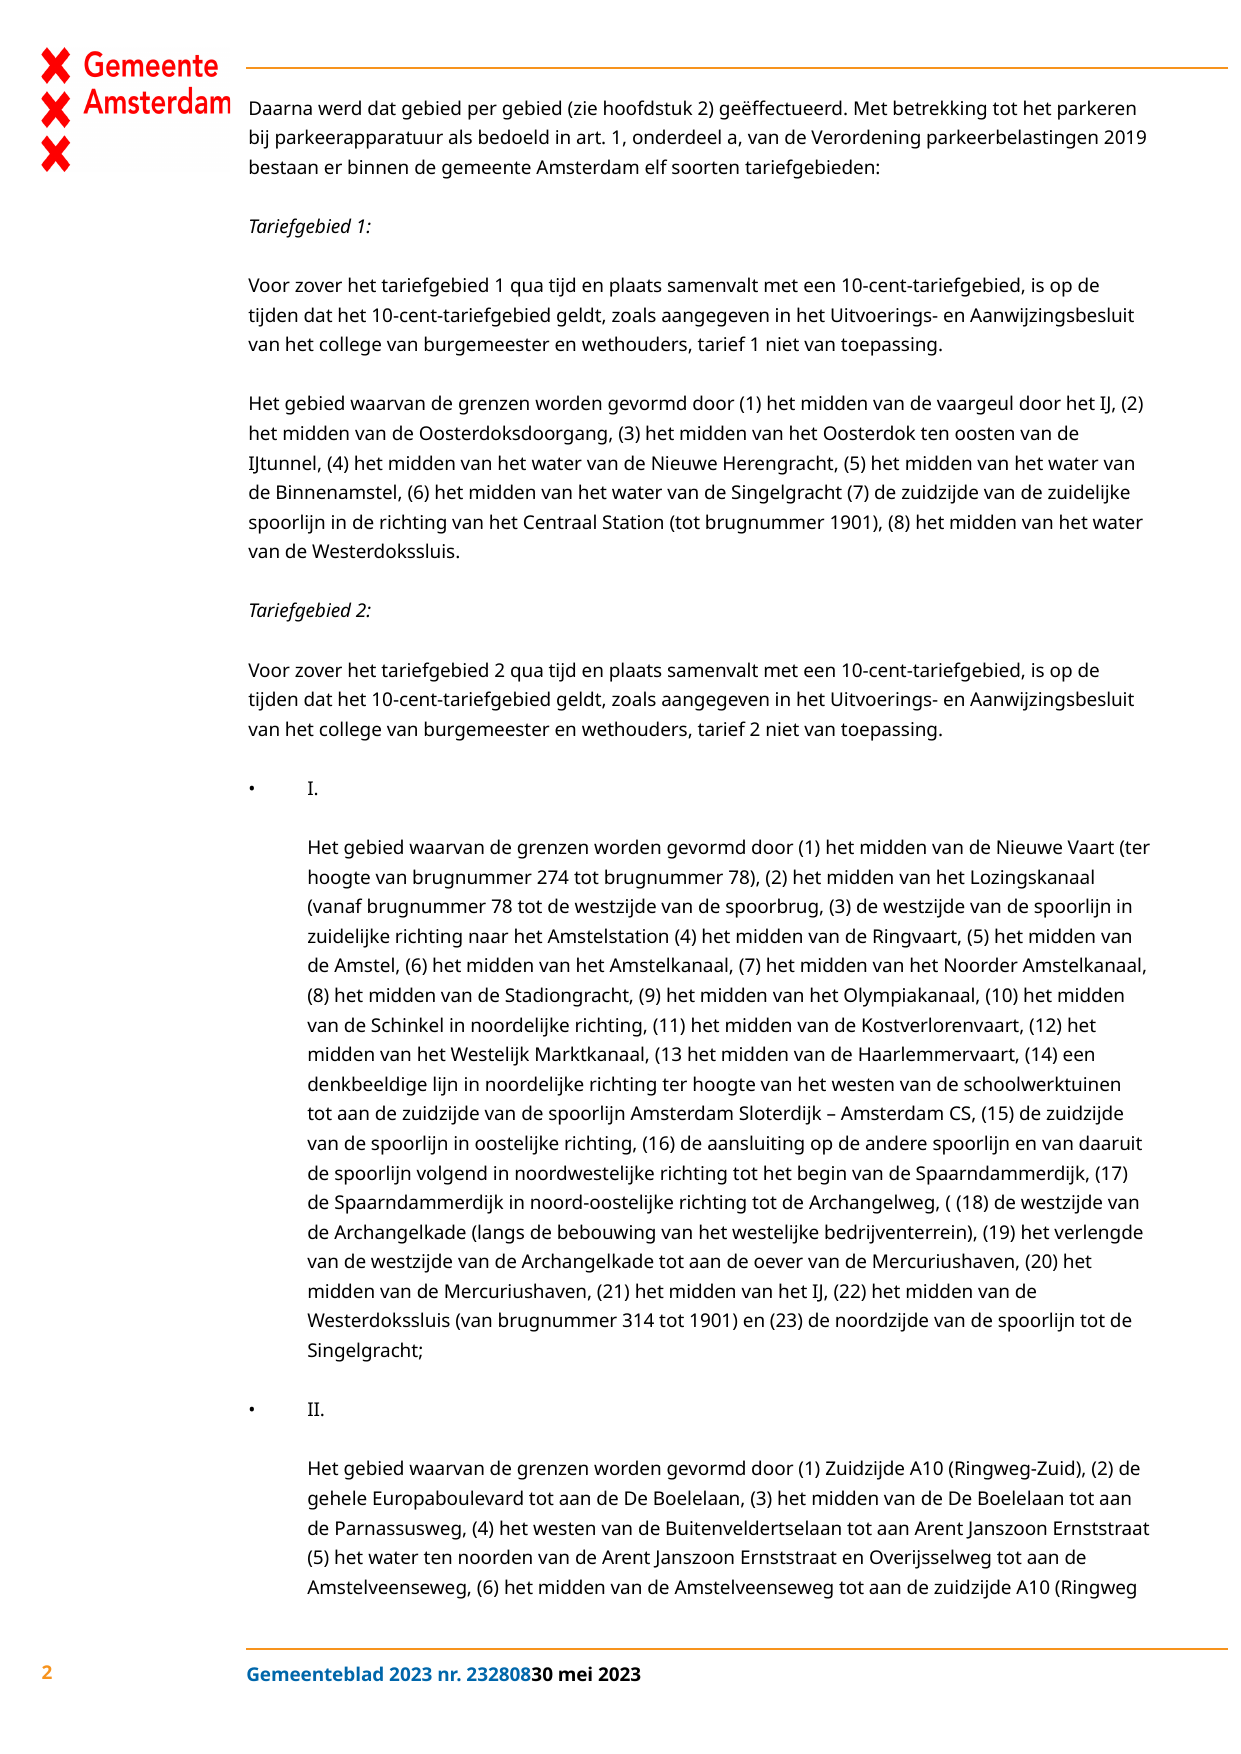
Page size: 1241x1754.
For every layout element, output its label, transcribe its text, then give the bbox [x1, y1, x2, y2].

text Voor zover het tariefgebied 1 qua tijd en plaats samenvalt met een 10-cent-tariefgebied, is op de tijden dat het 10-cent-tariefgebied geldt, zoals aangegeven in het Uitvoerings- en Aanwijzingsbesluit van het college van burgemeester en wethouders, tarief 1 niet van toepassing. [248, 272, 1152, 357]
picture [41, 47, 231, 172]
text Tariefgebied 1: [248, 213, 1152, 239]
text Het gebied waarvan de grenzen worden gevormd door (1) het midden van de vaargeul door het IJ, (2) het midden van de Oosterdoksdoorgang, (3) het midden van het Oosterdok ten oosten van de IJtunnel, (4) het midden van het water van de Nieuwe Herengracht, (5) het midden van het water van de Binnenamstel, (6) het midden van het water van de Singelgracht (7) de zuidzijde van de zuidelijke spoorlijn in de richting van het Centraal Station (tot brugnummer 1901), (8) het midden van het water van de Westerdokssluis. [248, 391, 1152, 564]
list I. [248, 775, 1152, 801]
text Daarna werd dat gebied per gebied (zie hoofdstuk 2) geëffectueerd. Met betrekking tot het parkeren bij parkeerapparatuur als bedoeld in art. 1, onderdeel a, van de Verordening parkeerbelastingen 2019 bestaan er binnen de gemeente Amsterdam elf soorten tariefgebieden: [248, 95, 1152, 180]
list Het gebied waarvan de grenzen worden gevormd door (1) het midden van de Nieuwe Vaart (ter hoogte van brugnummer 274 tot brugnummer 78), (2) het midden van het Lozingskanaal (vanaf brugnummer 78 tot de westzijde van de spoorbrug, (3) de westzijde van de spoorlijn in zuidelijke richting naar het Amstelstation (4) het midden van de Ringvaart, (5) het midden van de Amstel, (6) het midden van het Amstelkanaal, (7) het midden van het Noorder Amstelkanaal, (8) het midden van de Stadiongracht, (9) het midden van het Olympiakanaal, (10) het midden van de Schinkel in noordelijke richting, (11) het midden van de Kostverlorenvaart, (12) het midden van het Westelijk Marktkanaal, (13 het midden van de Haarlemmervaart, (14) een denkbeeldige lijn in noordelijke richting ter hoogte van het westen van de schoolwerktuinen tot aan de zuidzijde van de spoorlijn Amsterdam Sloterdijk – Amsterdam CS, (15) de zuidzijde van de spoorlijn in oostelijke richting, (16) de aansluiting op de andere spoorlijn en van daaruit de spoorlijn volgend in noordwestelijke richting tot het begin van de Spaarndammerdijk, (17) de Spaarndammerdijk in noord-oostelijke richting tot de Archangelweg, ( (18) de westzijde van de Archangelkade (langs de bebouwing van het westelijke bedrijventerrein), (19) het verlengde van de westzijde van de Archangelkade tot aan de oever van de Mercuriushaven, (20) het midden van de Mercuriushaven, (21) het midden van het IJ, (22) het midden van de Westerdokssluis (van brugnummer 314 tot 1901) en (23) de noordzijde van de spoorlijn tot de Singelgracht; [248, 834, 1152, 1363]
text Tariefgebied 2: [248, 598, 1152, 623]
text Voor zover het tariefgebied 2 qua tijd en plaats samenvalt met een 10-cent-tariefgebied, is op de tijden dat het 10-cent-tariefgebied geldt, zoals aangegeven in het Uitvoerings- en Aanwijzingsbesluit van het college van burgemeester en wethouders, tarief 2 niet van toepassing. [248, 657, 1152, 742]
list Het gebied waarvan de grenzen worden gevormd door (1) Zuidzijde A10 (Ringweg-Zuid), (2) de gehele Europaboulevard tot aan de De Boelelaan, (3) het midden van de De Boelelaan tot aan de Parnassusweg, (4) het westen van de Buitenveldertselaan tot aan Arent Janszoon Ernststraat (5) het water ten noorden van de Arent Janszoon Ernststraat en Overijsselweg tot aan de Amstelveenseweg, (6) het midden van de Amstelveenseweg tot aan de zuidzijde A10 (Ringweg [248, 1456, 1152, 1600]
list II. [248, 1396, 1152, 1422]
